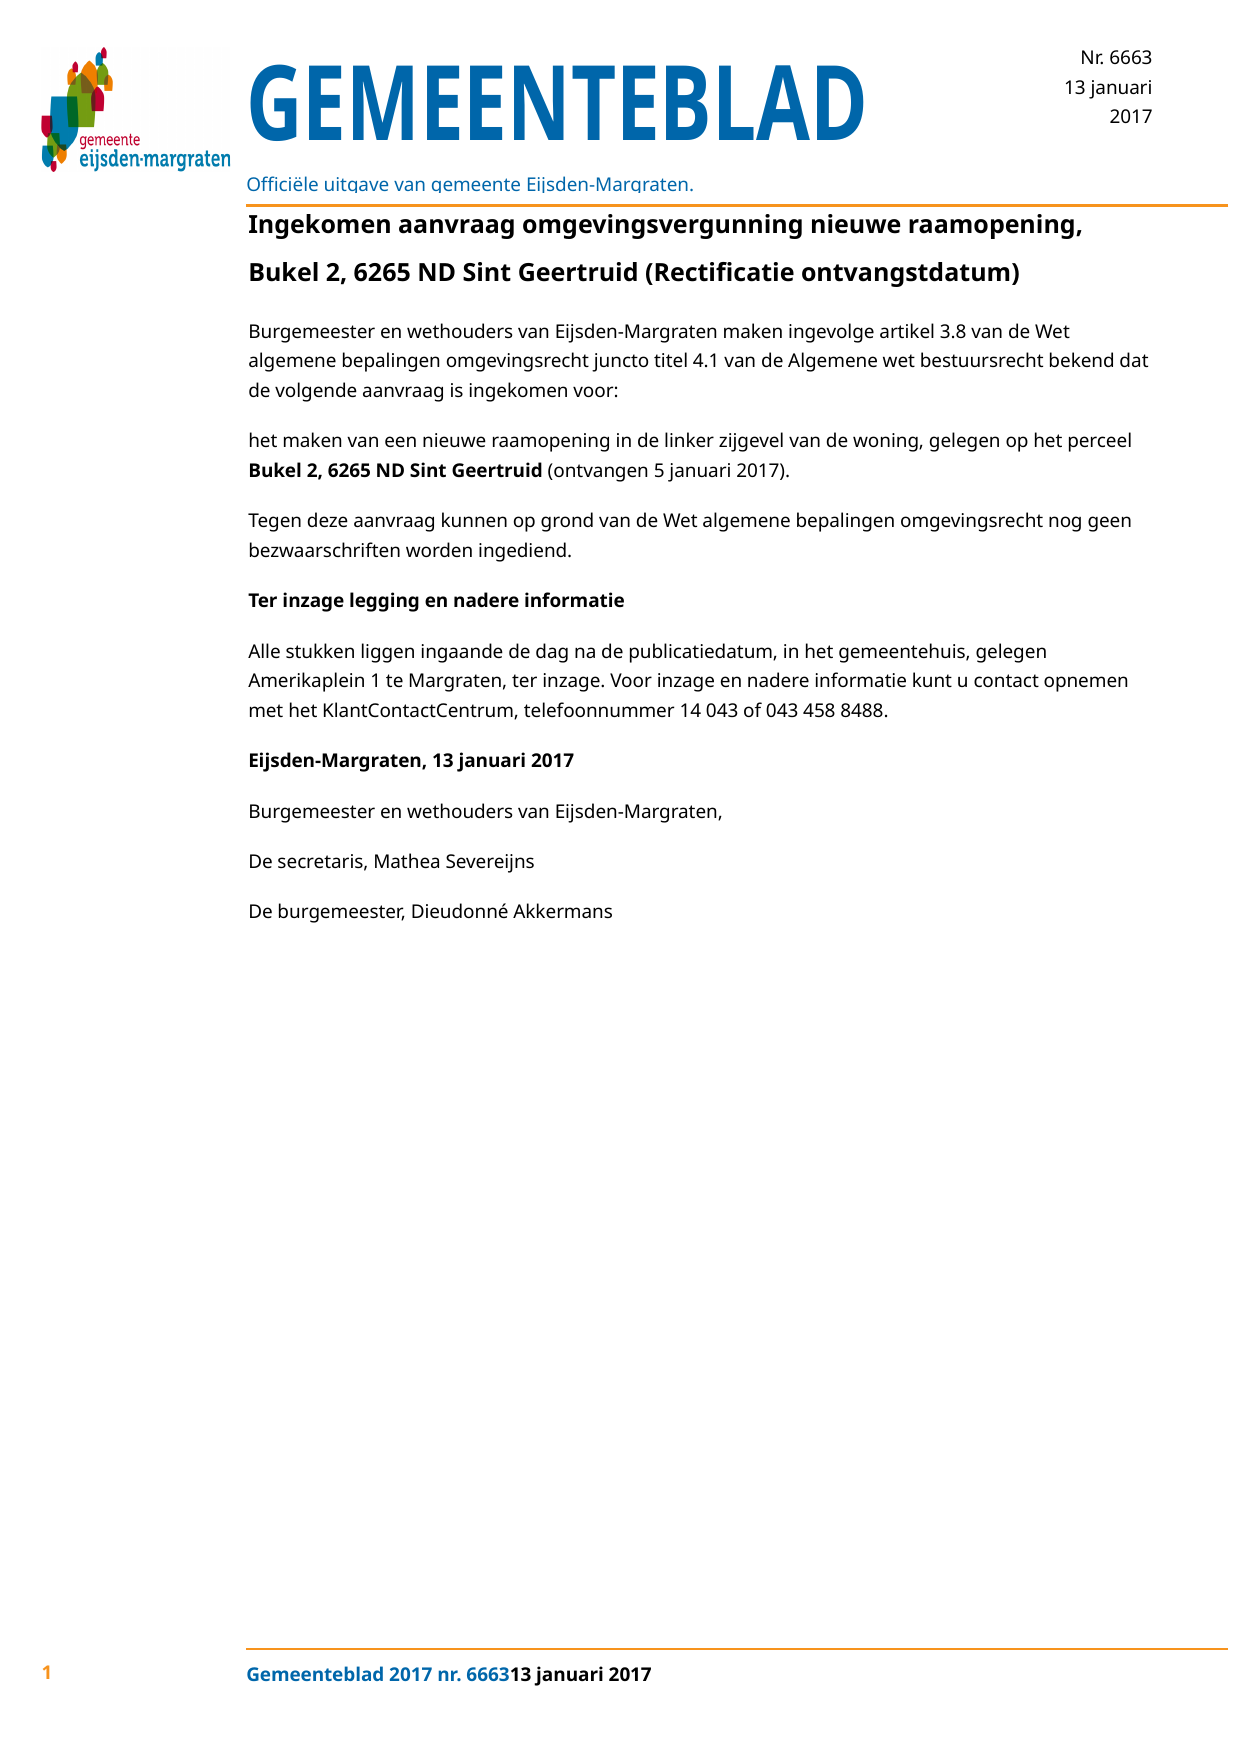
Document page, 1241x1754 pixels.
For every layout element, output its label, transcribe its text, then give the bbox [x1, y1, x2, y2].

text De secretaris, Mathea Severeijns [248, 848, 1152, 874]
text Tegen deze aanvraag kunnen op grond van de Wet algemene bepalingen omgevingsrecht nog geen bezwaarschriften worden ingediend. [248, 507, 1152, 563]
text Ter inzage legging en nadere informatie [248, 587, 1152, 613]
text Ingekomen aanvraag omgevingsvergunning nieuwe raamopening, Bukel 2, 6265 ND Sint Geertruid (Rectificatie ontvangstdatum) [248, 207, 1152, 288]
text Alle stukken liggen ingaande de dag na de publicatiedatum, in het gemeentehuis, gelegen Amerikaplein 1 te Margraten, ter inzage. Voor inzage en nadere informatie kunt u contact opnemen met het KlantContactCentrum, telefoonnummer 14 043 of 043 458 8488. [248, 638, 1152, 723]
text Burgemeester en wethouders van Eijsden-Margraten, [248, 798, 1152, 824]
text Burgemeester en wethouders van Eijsden-Margraten maken ingevolge artikel 3.8 van de Wet algemene bepalingen omgevingsrecht juncto titel 4.1 van de Algemene wet bestuursrecht bekend dat de volgende aanvraag is ingekomen voor: [248, 318, 1152, 403]
picture [41, 47, 231, 172]
text het maken van een nieuwe raamopening in de linker zijgevel van de woning, gelegen op het perceel Bukel 2, 6265 ND Sint Geertruid (ontvangen 5 januari 2017). [248, 427, 1152, 483]
text De burgemeester, Dieudonné Akkermans [248, 899, 1152, 924]
text Eijsden-Margraten, 13 januari 2017 [248, 747, 1152, 773]
